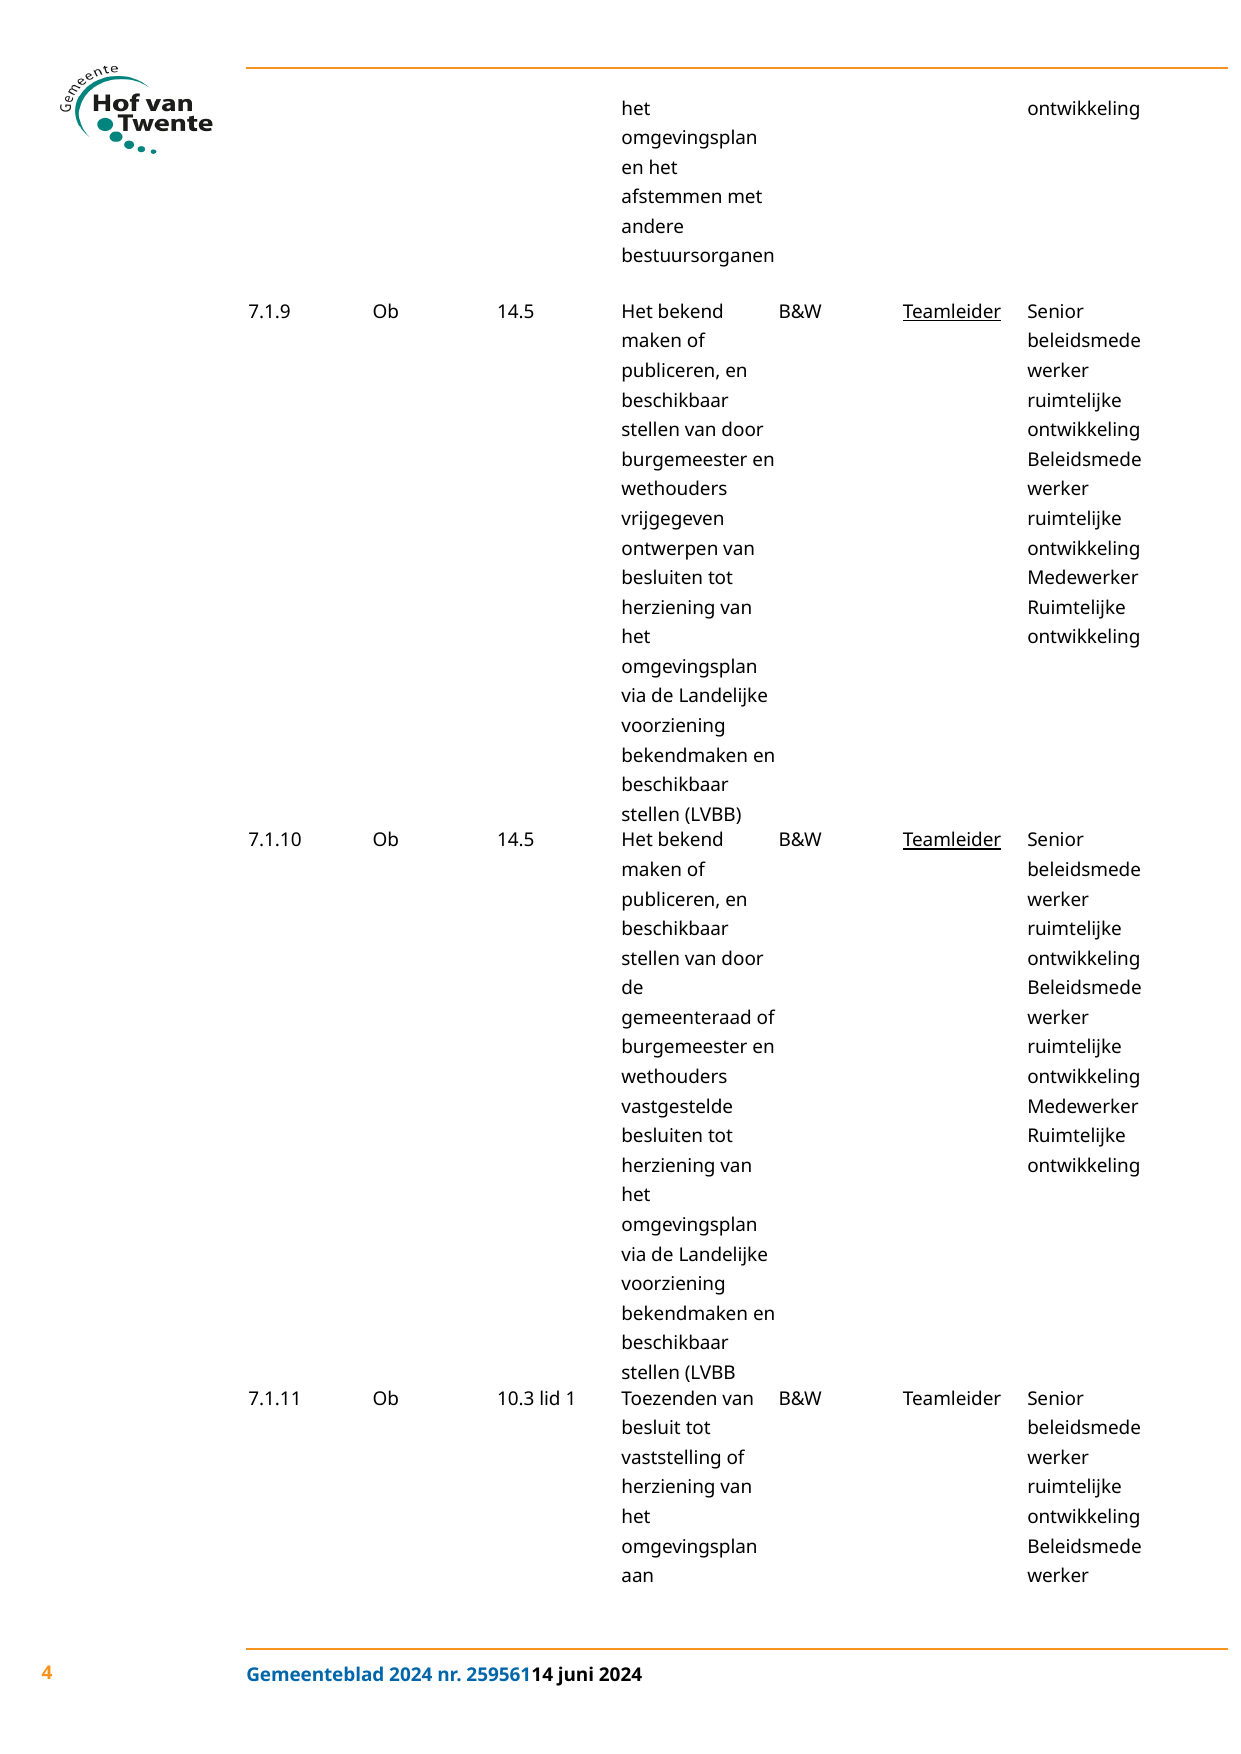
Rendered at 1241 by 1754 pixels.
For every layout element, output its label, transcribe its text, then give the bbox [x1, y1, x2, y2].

table_cell het omgevingsplan en het afstemmen met andere bestuursorganen [621, 95, 778, 298]
table_cell Ob [373, 1385, 497, 1588]
table_cell B&W [778, 827, 903, 1385]
picture [41, 47, 231, 172]
table_cell 7.1.10 [248, 827, 372, 1385]
table_cell Teamleider [903, 1385, 1027, 1588]
table_cell Senior beleidsmedewerker ruimtelijke ontwikkeling Beleidsmedewerker [1027, 1385, 1152, 1588]
table_cell [903, 95, 1027, 298]
table_cell Ob [373, 827, 497, 1385]
table_cell 14.5 [497, 298, 621, 827]
table_cell [778, 95, 903, 298]
table_cell [373, 95, 497, 298]
table_cell Het bekend maken of publiceren, en beschikbaar stellen van door burgemeester en wethouders vrijgegeven ontwerpen van besluiten tot herziening van het omgevingsplan via de Landelijke voorziening bekendmaken en beschikbaar stellen (LVBB) [621, 298, 778, 827]
table_cell Het bekend maken of publiceren, en beschikbaar stellen van door de gemeenteraad of burgemeester en wethouders vastgestelde besluiten tot herziening van het omgevingsplan via de Landelijke voorziening bekendmaken en beschikbaar stellen (LVBB [621, 827, 778, 1385]
table_cell Teamleider [903, 827, 1027, 1385]
table_cell Senior beleidsmedewerker ruimtelijke ontwikkeling Beleidsmedewerker ruimtelijke ontwikkeling Medewerker Ruimtelijke ontwikkeling [1027, 827, 1152, 1385]
table_cell [497, 95, 621, 298]
table_cell 7.1.9 [248, 298, 372, 827]
table_cell B&W [778, 1385, 903, 1588]
table_cell Teamleider [903, 298, 1027, 827]
table_cell 7.1.11 [248, 1385, 372, 1588]
table_cell Senior beleidsmedewerker ruimtelijke ontwikkeling Beleidsmedewerker ruimtelijke ontwikkeling Medewerker Ruimtelijke ontwikkeling [1027, 298, 1152, 827]
table_cell B&W [778, 298, 903, 827]
table_cell 10.3 lid 1 [497, 1385, 621, 1588]
table_cell Ob [373, 298, 497, 827]
table_cell [248, 95, 372, 298]
table_cell 14.5 [497, 827, 621, 1385]
table_cell ontwikkeling [1027, 95, 1152, 298]
table_cell Toezenden van besluit tot vaststelling of herziening van het omgevingsplan aan [621, 1385, 778, 1588]
